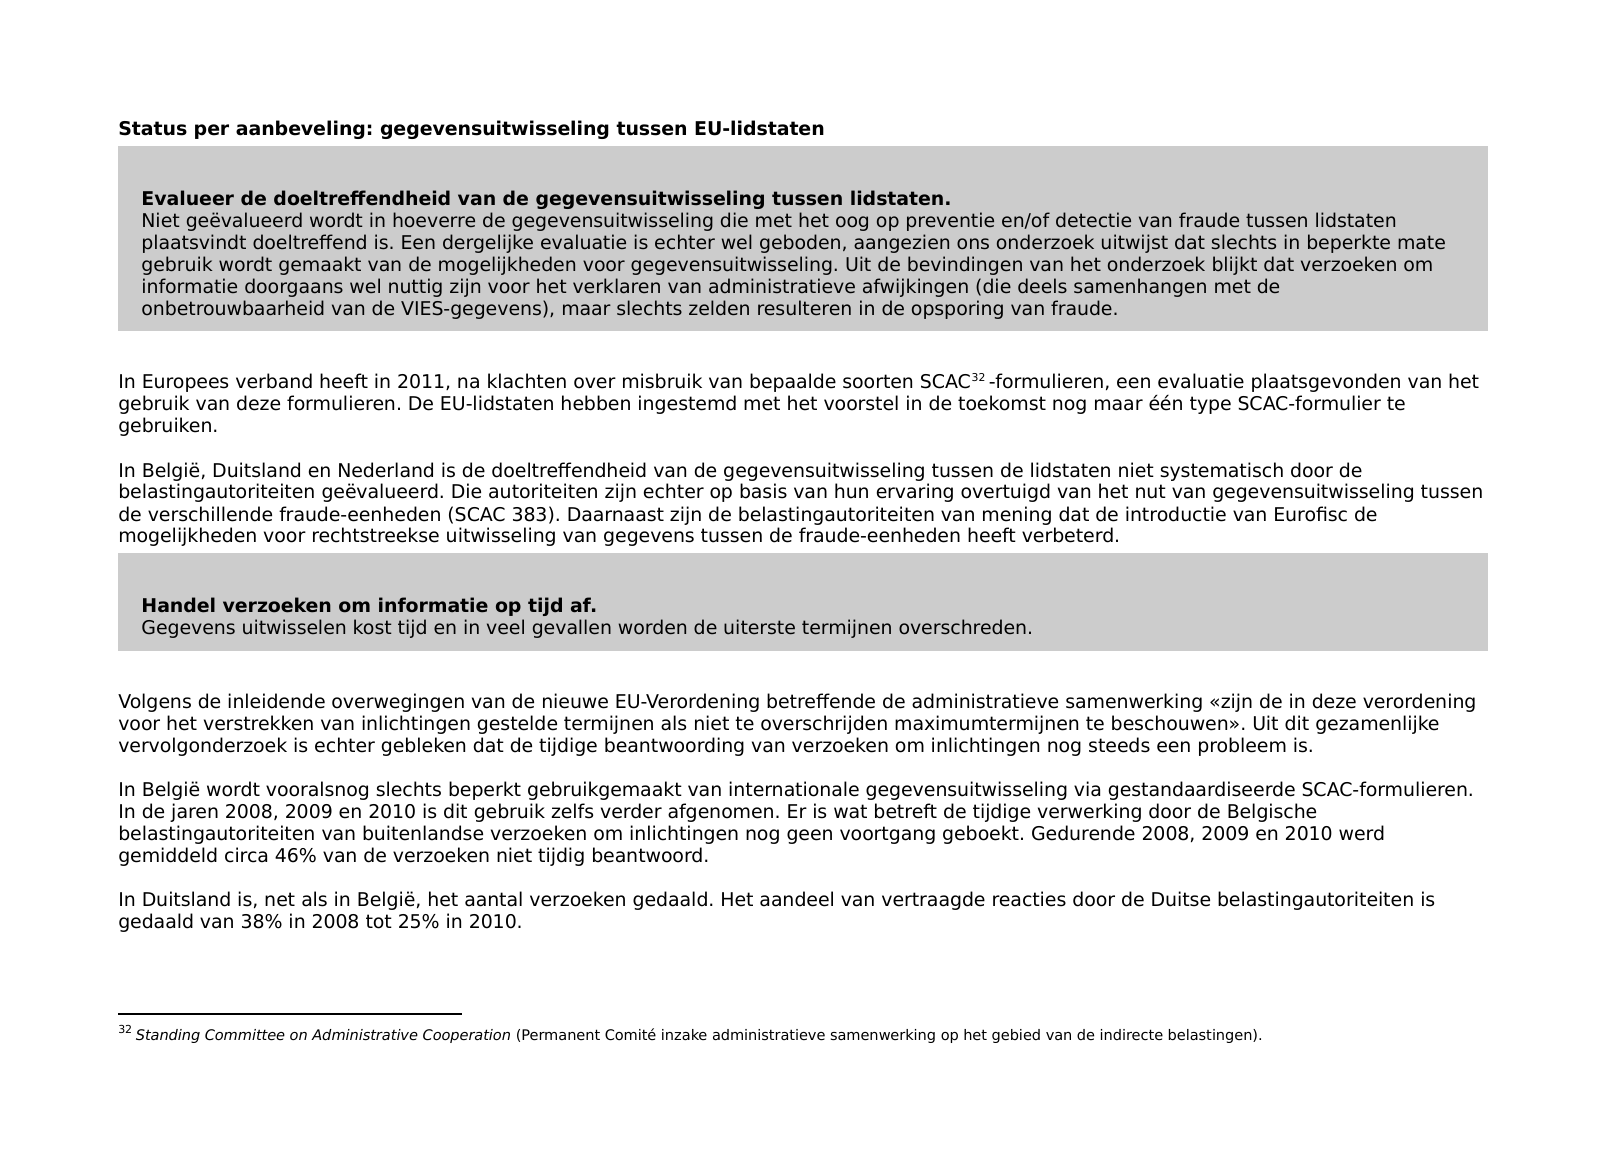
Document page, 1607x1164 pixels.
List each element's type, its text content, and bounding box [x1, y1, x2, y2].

text Standing Committee on Administrative Cooperation (Permanent Comité inzake administratieve samenwerking op het gebied van de indirecte belastingen). [118, 1023, 1488, 1045]
text In België wordt vooralsnog slechts beperkt gebruikgemaakt van internationale gegevensuitwisseling via gestandaardiseerde SCAC-formulieren. In de jaren 2008, 2009 en 2010 is dit gebruik zelfs verder afgenomen. Er is wat betreft de tijdige verwerking door de Belgische belastingautoriteiten van buitenlandse verzoeken om inlichtingen nog geen voortgang geboekt. Gedurende 2008, 2009 en 2010 werd gemiddeld circa 46% van de verzoeken niet tijdig beantwoord. [118, 779, 1488, 867]
text Volgens de inleidende overwegingen van de nieuwe EU-Verordening betreffende de administratieve samenwerking «zijn de in deze verordening voor het verstrekken van inlichtingen gestelde termijnen als niet te overschrijden maximumtermijnen te beschouwen». Uit dit gezamenlijke vervolgonderzoek is echter gebleken dat de tijdige beantwoording van verzoeken om inlichtingen nog steeds een probleem is. [118, 691, 1488, 757]
table_header Evalueer de doeltreffendheid van de gegevensuitwisseling tussen lidstaten. Niet geëvalueerd wordt in hoeverre de gegevensuitwisseling die met het oog op preventie en/of detectie van fraude tussen lidstaten plaatsvindt doeltreffend is. Een dergelijke evaluatie is echter wel geboden, aangezien ons onderzoek uitwijst dat slechts in beperkte mate gebruik wordt gemaakt van de mogelijkheden voor gegevensuitwisseling. Uit de bevindingen van het onderzoek blijkt dat verzoeken om informatie doorgaans wel nuttig zijn voor het verklaren van administratieve afwijkingen (die deels samenhangen met de onbetrouwbaarheid van de VIES-gegevens), maar slechts zelden resulteren in de opsporing van fraude. [118, 146, 1488, 331]
text In Europees verband heeft in 2011, na klachten over misbruik van bepaalde soorten SCAC-formulieren, een evaluatie plaatsgevonden van het gebruik van deze formulieren. De EU-lidstaten hebben ingestemd met het voorstel in de toekomst nog maar één type SCAC-formulier te gebruiken. [118, 371, 1488, 437]
table_header Handel verzoeken om informatie op tijd af. Gegevens uitwisselen kost tijd en in veel gevallen worden de uiterste termijnen overschreden. [118, 553, 1488, 651]
text In België, Duitsland en Nederland is de doeltreffendheid van de gegevensuitwisseling tussen de lidstaten niet systematisch door de belastingautoriteiten geëvalueerd. Die autoriteiten zijn echter op basis van hun ervaring overtuigd van het nut van gegevensuitwisseling tussen de verschillende fraude-eenheden (SCAC 383). Daarnaast zijn de belastingautoriteiten van mening dat de introductie van Eurofisc de mogelijkheden voor rechtstreekse uitwisseling van gegevens tussen de fraude-eenheden heeft verbeterd. [118, 459, 1488, 547]
subtitle Status per aanbeveling: gegevensuitwisseling tussen EU-lidstaten [118, 118, 1488, 140]
text In Duitsland is, net als in België, het aantal verzoeken gedaald. Het aandeel van vertraagde reacties door de Duitse belastingautoriteiten is gedaald van 38% in 2008 tot 25% in 2010. [118, 889, 1488, 933]
